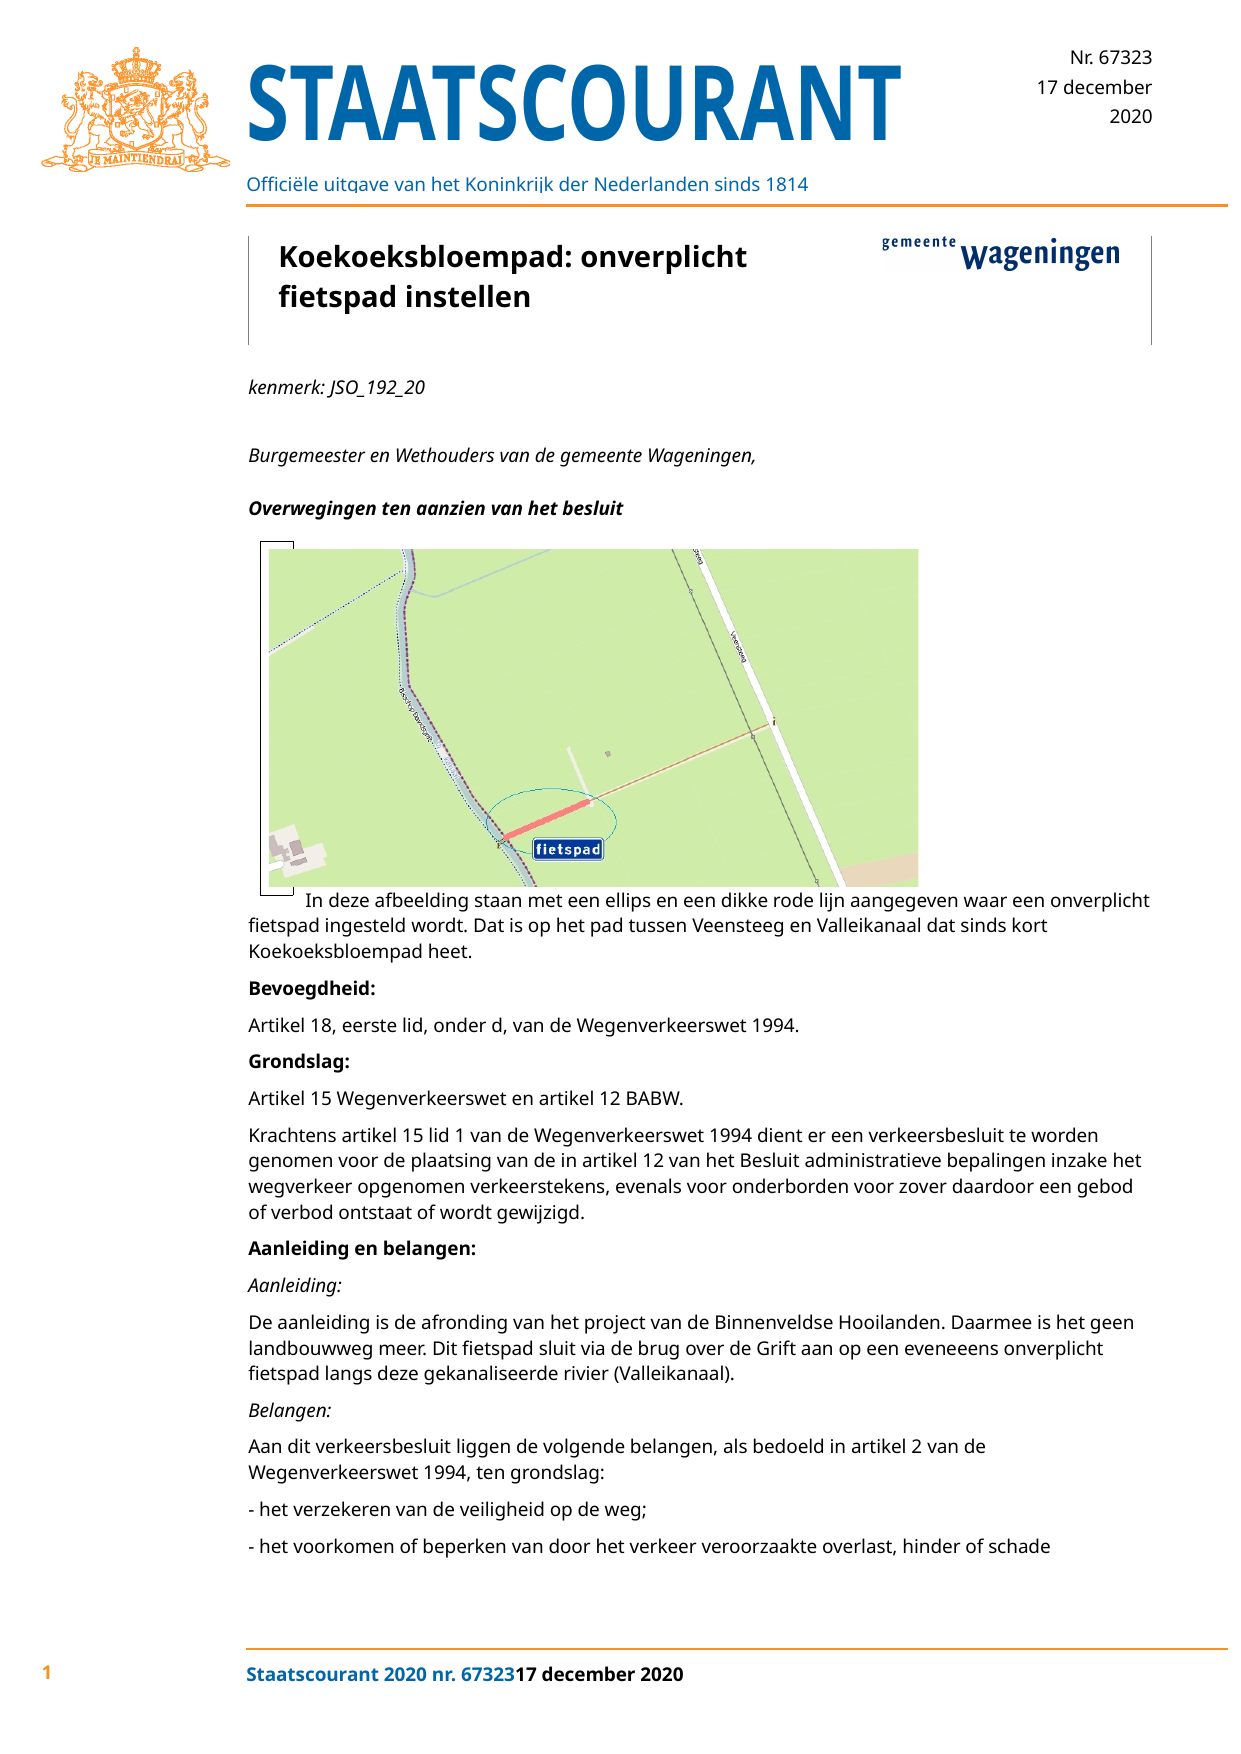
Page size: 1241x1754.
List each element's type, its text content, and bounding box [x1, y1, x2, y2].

text Artikel 15 Wegenverkeerswet en artikel 12 BABW. [248, 1085, 1152, 1111]
text Aan dit verkeersbesluit liggen de volgende belangen, als bedoeld in artikel 2 van de Wegenverkeerswet 1994, ten grondslag: [248, 1434, 1152, 1485]
text Belangen: [248, 1397, 1152, 1423]
table_header Koekoeksbloempad: onverplicht fietspad instellen [249, 236, 850, 345]
table_header [850, 236, 1151, 345]
text Aanleiding en belangen: [248, 1236, 1152, 1261]
text Krachtens artikel 15 lid 1 van de Wegenverkeerswet 1994 dient er een verkeersbesluit te worden genomen voor de plaatsing van de in artikel 12 van het Besluit administratieve bepalingen inzake het wegverkeer opgenomen verkeerstekens, evenals voor onderborden voor zover daardoor een gebod of verbod ontstaat of wordt gewijzigd. [248, 1122, 1152, 1225]
picture [882, 236, 1119, 271]
text De aanleiding is de afronding van het project van de Binnenveldse Hooilanden. Daarmee is het geen landbouwweg meer. Dit fietspad sluit via de brug over de Grift aan op een eveneeens onverplicht fietspad langs deze gekanaliseerde rivier (Valleikanaal). [248, 1309, 1152, 1386]
text - het verzekeren van de veiligheid op de weg; [248, 1496, 1152, 1522]
text Bevoegdheid: [248, 975, 1152, 1001]
text Overwegingen ten aanzien van het besluit [248, 495, 1152, 521]
picture [41, 47, 231, 172]
text Aanleiding: [248, 1272, 1152, 1298]
text - het voorkomen of beperken van door het verkeer veroorzaakte overlast, hinder of schade [248, 1533, 1152, 1558]
text Burgemeester en Wethouders van de gemeente Wageningen, [248, 442, 1152, 468]
text In deze afbeelding staan met een ellips en een dikke rode lijn aangegeven waar een onverplicht fietspad ingesteld wordt. Dat is op het pad tussen Veensteeg en Valleikanaal dat sinds kort Koekoeksbloempad heet. [248, 529, 1152, 964]
text Grondslag: [248, 1048, 1152, 1074]
text kenmerk: JSO_192_20 [248, 374, 1152, 400]
text Artikel 18, eerste lid, onder d, van de Wegenverkeerswet 1994. [248, 1012, 1152, 1037]
picture [268, 549, 919, 887]
